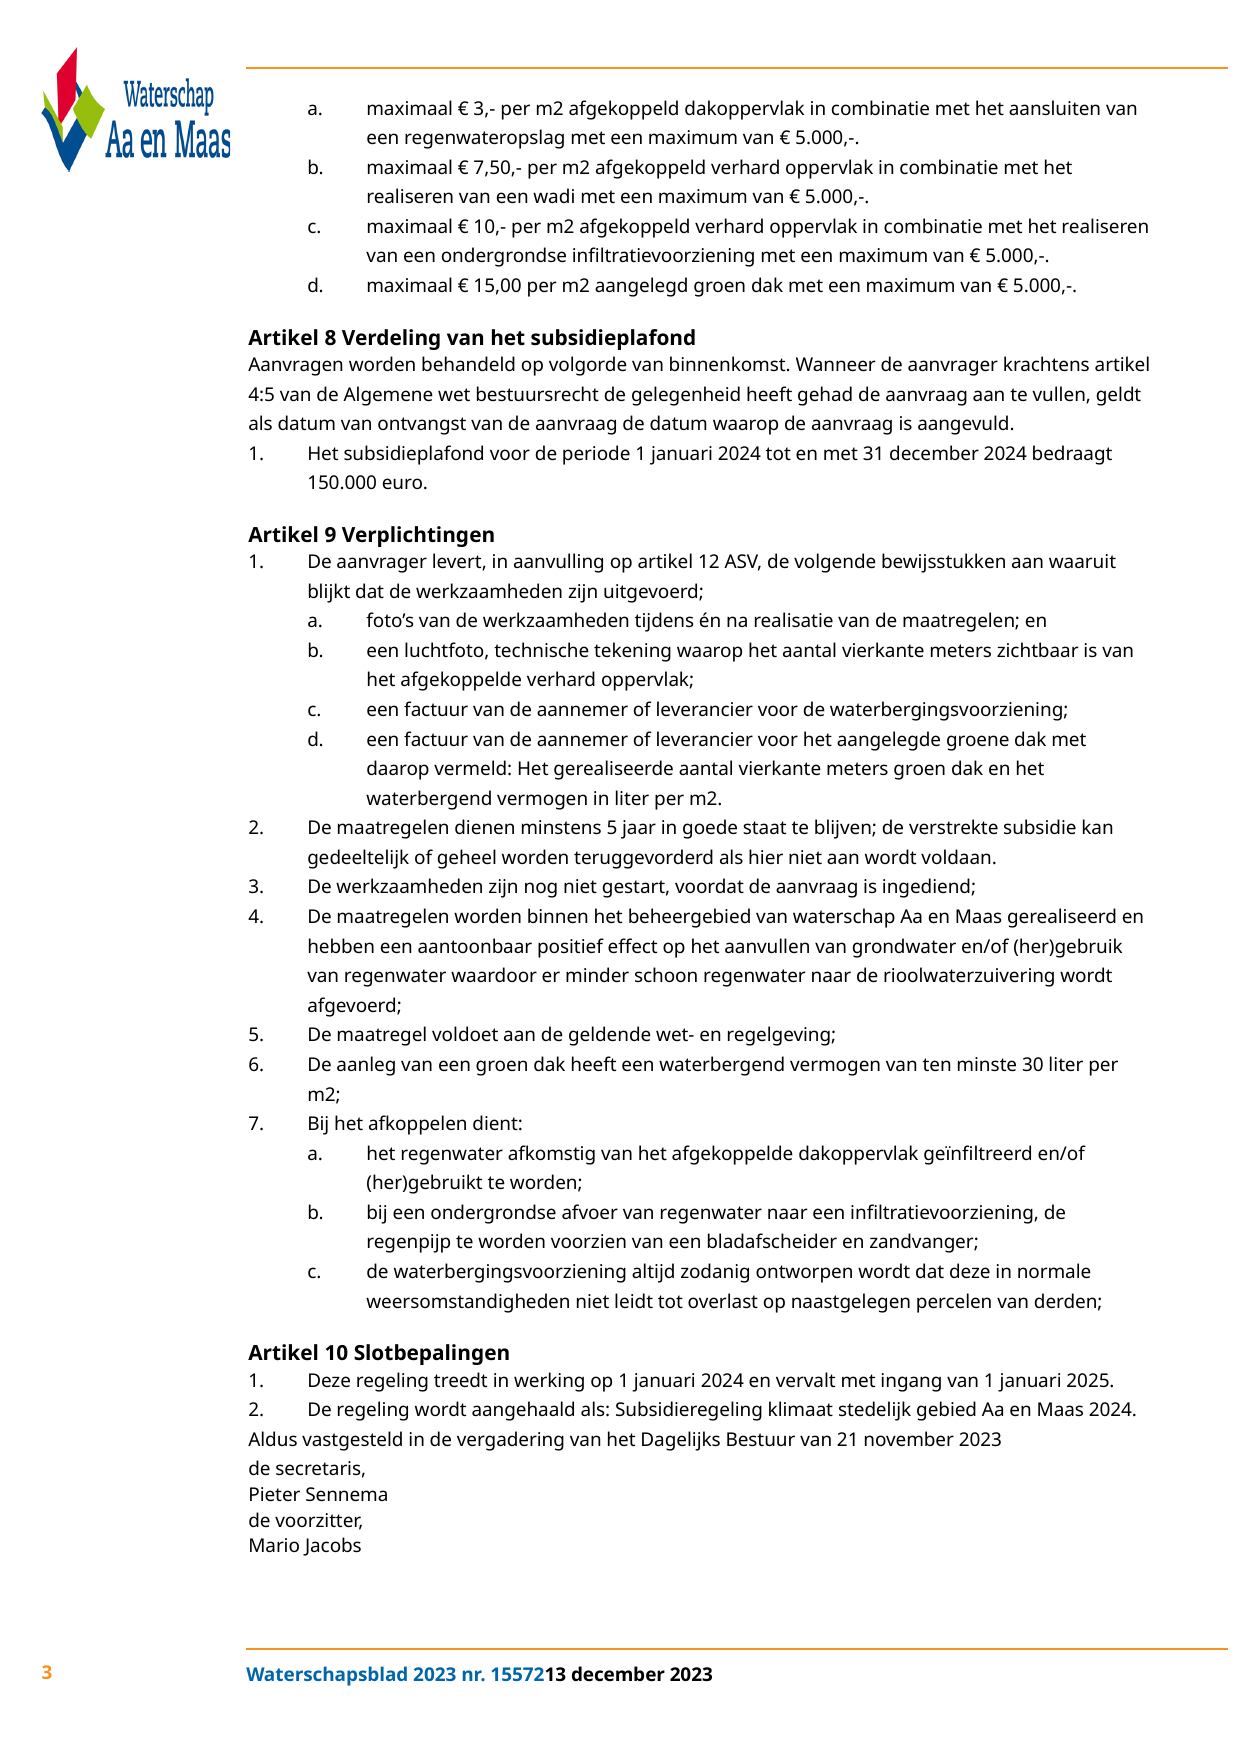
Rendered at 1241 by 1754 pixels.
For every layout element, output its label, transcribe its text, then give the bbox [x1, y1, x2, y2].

list De aanvrager levert, in aanvulling op artikel 12 ASV, de volgende bewijsstukken aan waaruit blijkt dat de werkzaamheden zijn uitgevoerd; [248, 548, 1152, 604]
list De maatregel voldoet aan de geldende wet- en regelgeving; [248, 1022, 1152, 1047]
list Bij het afkoppelen dient: [248, 1110, 1152, 1136]
list maximaal € 3,- per m2 afgekoppeld dakoppervlak in combinatie met het aansluiten van een regenwateropslag met een maximum van € 5.000,-. [307, 95, 1152, 150]
list De aanleg van een groen dak heeft een waterbergend vermogen van ten minste 30 liter per m2; [248, 1051, 1152, 1107]
text Artikel 9 Verplichtingen [248, 520, 1152, 548]
list De werkzaamheden zijn nog niet gestart, voordat de aanvraag is ingediend; [248, 874, 1152, 899]
list bij een ondergrondse afvoer van regenwater naar een infiltratievoorziening, de regenpijp te worden voorzien van een bladafscheider en zandvanger; [307, 1199, 1152, 1254]
text de secretaris, [248, 1456, 1152, 1481]
text Artikel 8 Verdeling van het subsidieplafond [248, 323, 1152, 351]
text Pieter Sennema [248, 1481, 1152, 1507]
list een factuur van de aannemer of leverancier voor het aangelegde groene dak met daarop vermeld: Het gerealiseerde aantal vierkante meters groen dak en het waterbergend vermogen in liter per m2. [307, 726, 1152, 811]
list een luchtfoto, technische tekening waarop het aantal vierkante meters zichtbaar is van het afgekoppelde verhard oppervlak; [307, 637, 1152, 692]
text Artikel 10 Slotbepalingen [248, 1338, 1152, 1367]
text Mario Jacobs [248, 1533, 1152, 1558]
list het regenwater afkomstig van het afgekoppelde dakoppervlak geïnfiltreerd en/of (her)gebruikt te worden; [307, 1140, 1152, 1195]
list de waterbergingsvoorziening altijd zodanig ontworpen wordt dat deze in normale weersomstandigheden niet leidt tot overlast op naastgelegen percelen van derden; [307, 1258, 1152, 1314]
list Het subsidieplafond voor de periode 1 januari 2024 tot en met 31 december 2024 bedraagt 150.000 euro. [248, 440, 1152, 495]
picture [41, 47, 231, 172]
list foto’s van de werkzaamheden tijdens én na realisatie van de maatregelen; en [307, 607, 1152, 633]
list De regeling wordt aangehaald als: Subsidieregeling klimaat stedelijk gebied Aa en Maas 2024. [248, 1396, 1152, 1422]
text Aanvragen worden behandeld op volgorde van binnenkomst. Wanneer de aanvrager krachtens artikel 4:5 van de Algemene wet bestuursrecht de gelegenheid heeft gehad de aanvraag aan te vullen, geldt als datum van ontvangst van de aanvraag de datum waarop de aanvraag is aangevuld. [248, 351, 1152, 436]
list een factuur van de aannemer of leverancier voor de waterbergingsvoorziening; [307, 696, 1152, 722]
list maximaal € 10,- per m2 afgekoppeld verhard oppervlak in combinatie met het realiseren van een ondergrondse infiltratievoorziening met een maximum van € 5.000,-. [307, 213, 1152, 268]
text Aldus vastgesteld in de vergadering van het Dagelijks Bestuur van 21 november 2023 [248, 1426, 1152, 1452]
list De maatregelen worden binnen het beheergebied van waterschap Aa en Maas gerealiseerd en hebben een aantoonbaar positief effect op het aanvullen van grondwater en/of (her)gebruik van regenwater waardoor er minder schoon regenwater naar de rioolwaterzuivering wordt afgevoerd; [248, 903, 1152, 1018]
list Deze regeling treedt in werking op 1 januari 2024 en vervalt met ingang van 1 januari 2025. [248, 1367, 1152, 1392]
list De maatregelen dienen minstens 5 jaar in goede staat te blijven; de verstrekte subsidie kan gedeeltelijk of geheel worden teruggevorderd als hier niet aan wordt voldaan. [248, 814, 1152, 870]
list maximaal € 7,50,- per m2 afgekoppeld verhard oppervlak in combinatie met het realiseren van een wadi met een maximum van € 5.000,-. [307, 154, 1152, 209]
text de voorzitter, [248, 1507, 1152, 1533]
list maximaal € 15,00 per m2 aangelegd groen dak met een maximum van € 5.000,-. [307, 272, 1152, 298]
